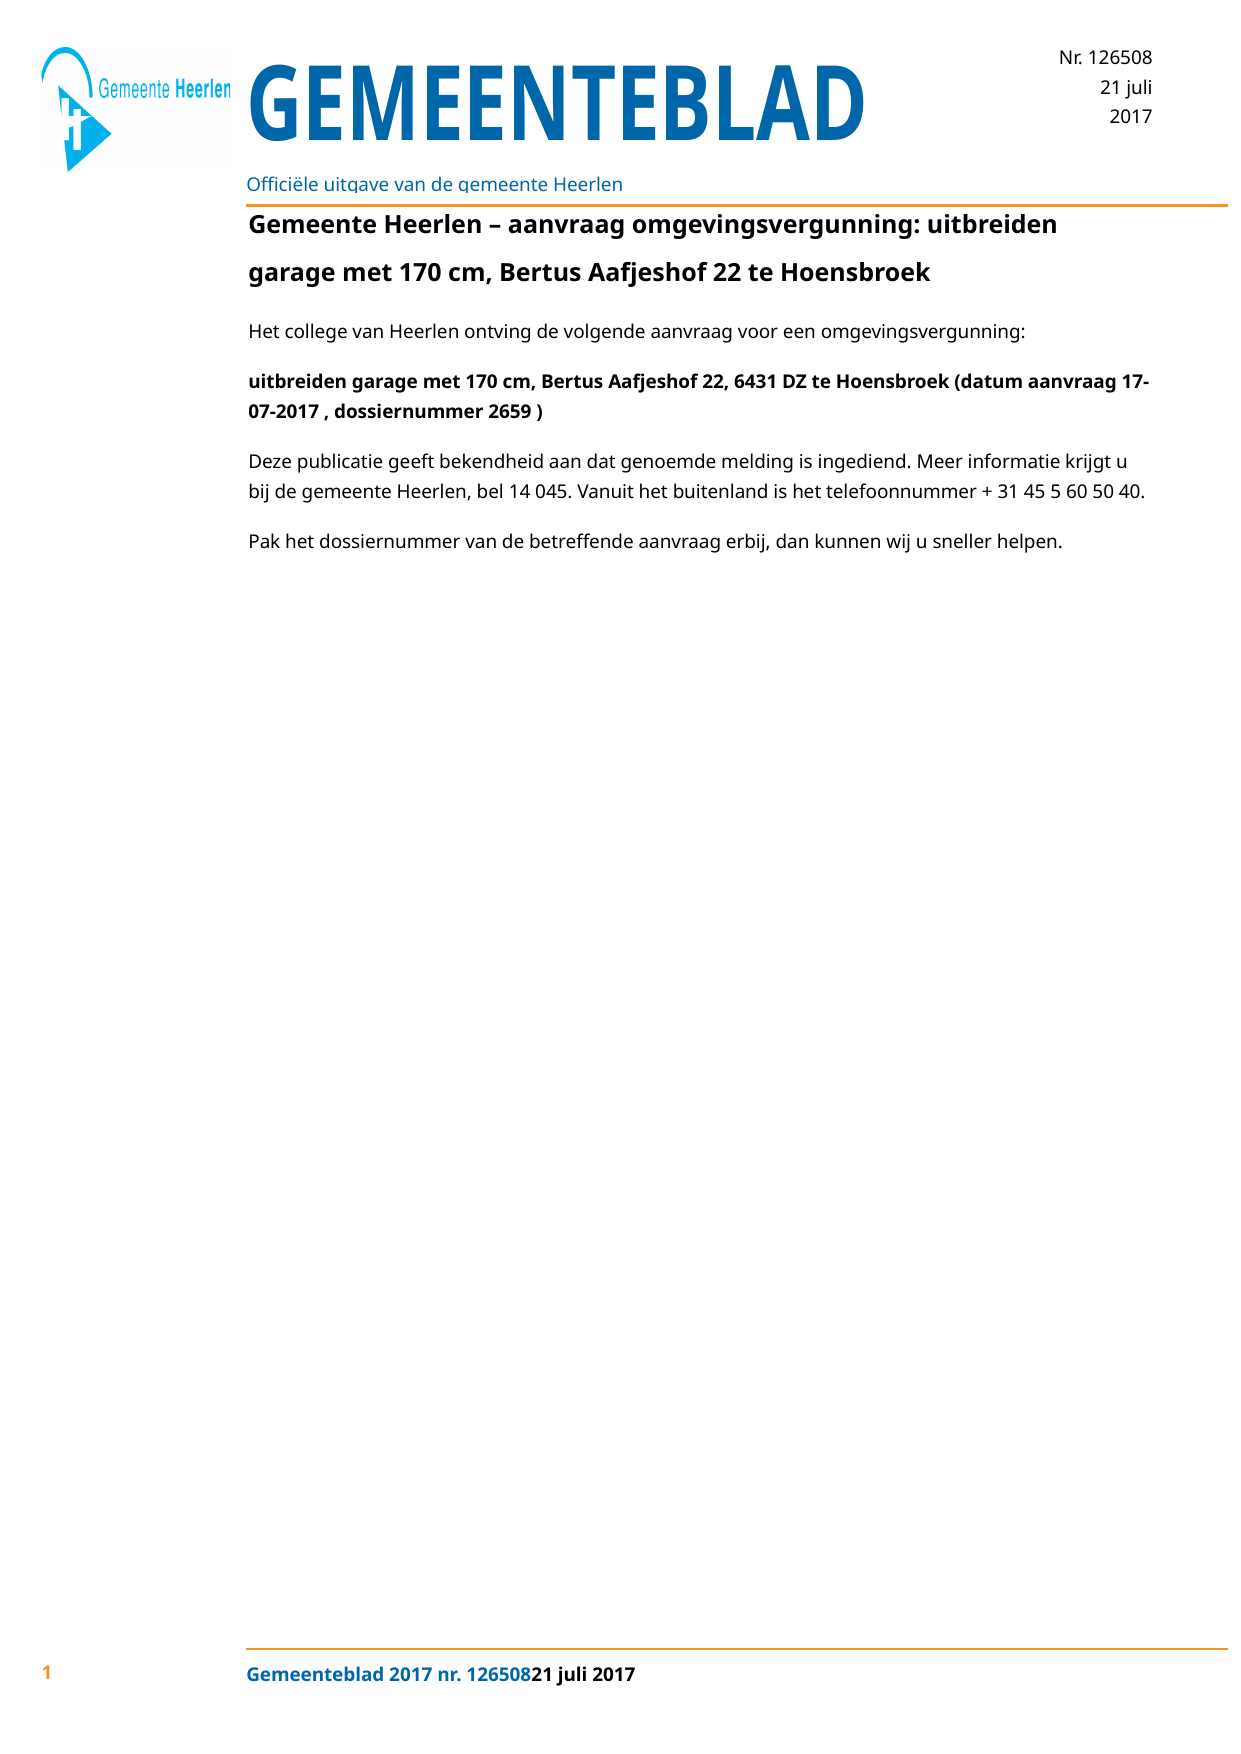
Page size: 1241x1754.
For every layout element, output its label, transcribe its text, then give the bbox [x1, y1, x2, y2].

text Het college van Heerlen ontving de volgende aanvraag voor een omgevingsvergunning: [248, 318, 1152, 344]
text uitbreiden garage met 170 cm, Bertus Aafjeshof 22, 6431 DZ te Hoensbroek (datum aanvraag 17-07-2017 , dossiernummer 2659 ) [248, 368, 1152, 424]
text Gemeente Heerlen – aanvraag omgevingsvergunning: uitbreiden garage met 170 cm, Bertus Aafjeshof 22 te Hoensbroek [248, 207, 1152, 288]
text Pak het dossiernummer van de betreffende aanvraag erbij, dan kunnen wij u sneller helpen. [248, 528, 1152, 554]
picture [41, 47, 58, 70]
text Deze publicatie geeft bekendheid aan dat genoemde melding is ingediend. Meer informatie krijgt u bij de gemeente Heerlen, bel 14 045. Vanuit het buitenland is het telefoonnummer + 31 45 5 60 50 40. [248, 448, 1152, 504]
picture [41, 47, 231, 172]
